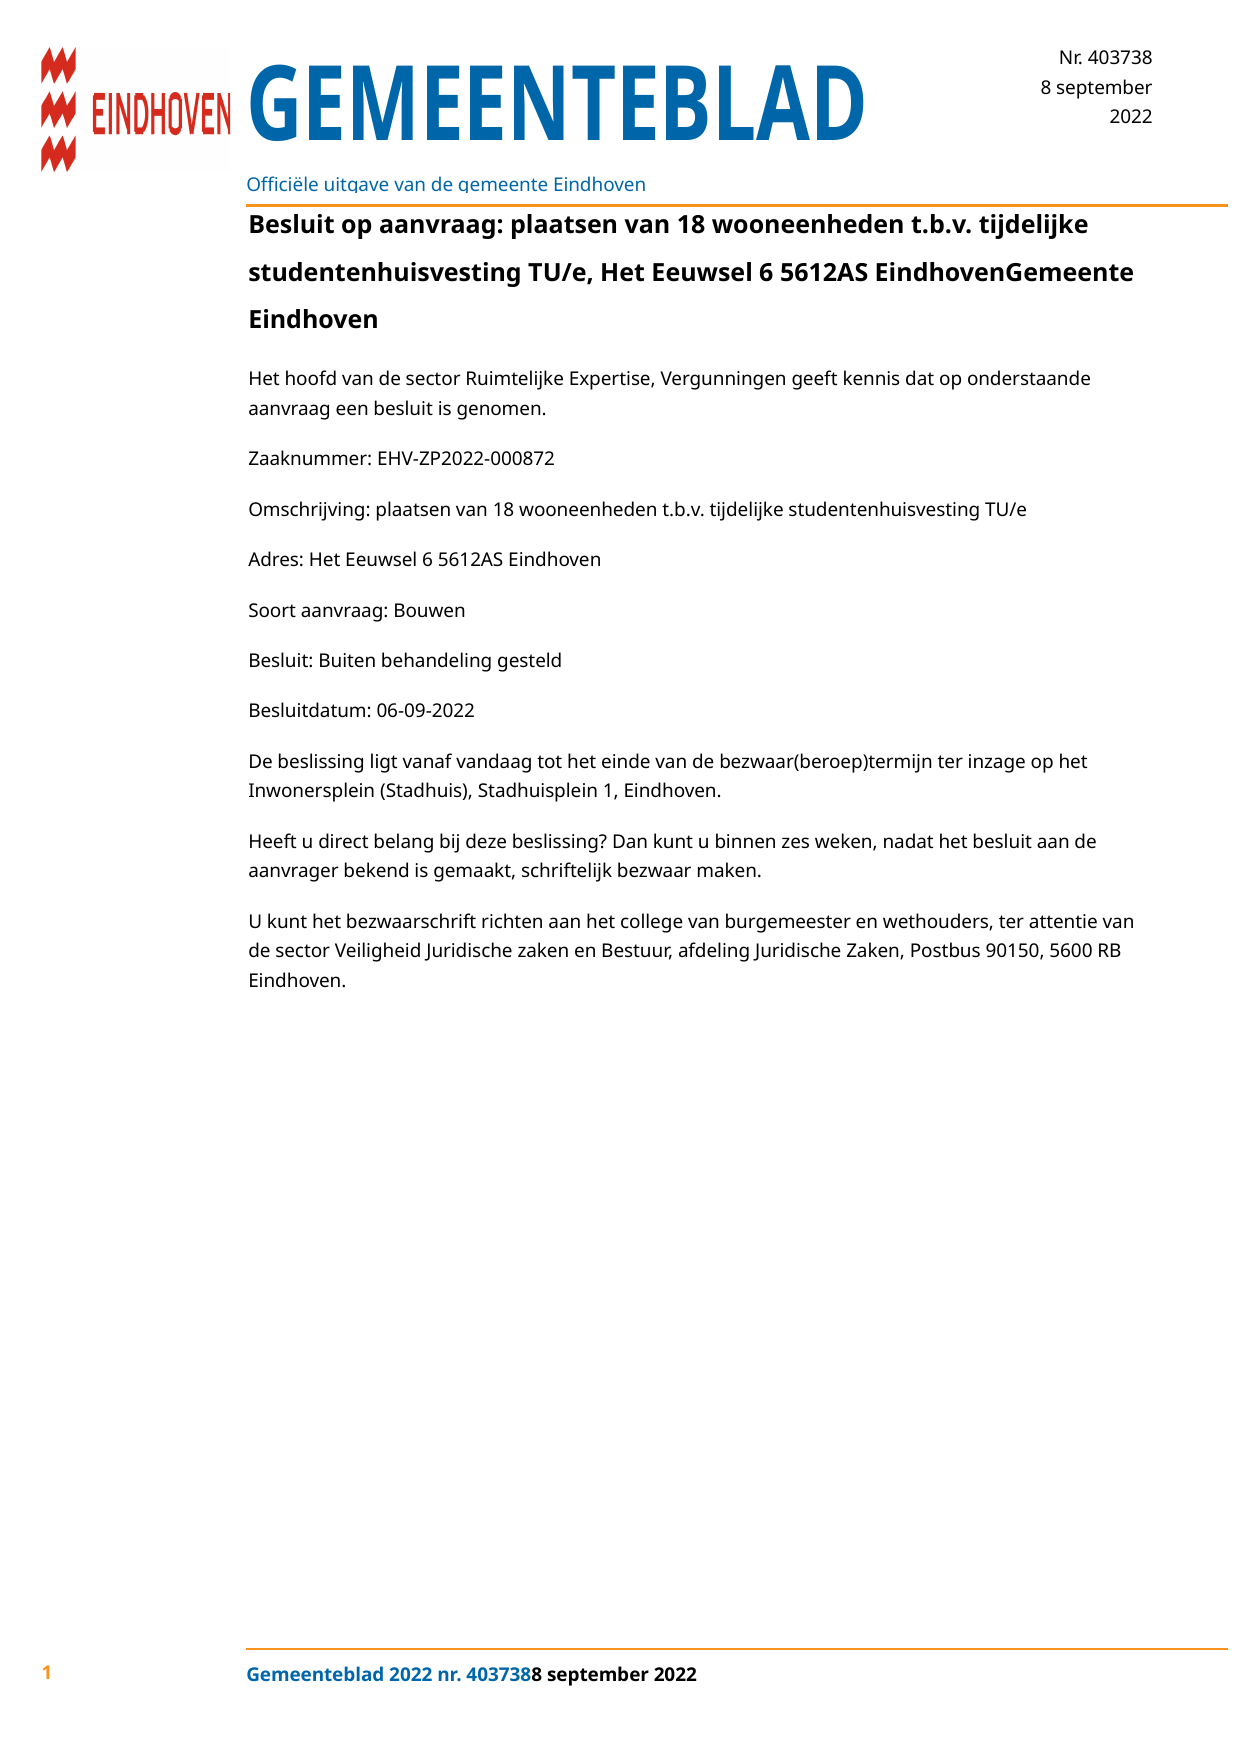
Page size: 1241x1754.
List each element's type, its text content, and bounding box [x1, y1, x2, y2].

text Soort aanvraag: Bouwen [248, 597, 1152, 622]
text Omschrijving: plaatsen van 18 wooneenheden t.b.v. tijdelijke studentenhuisvesting TU/e [248, 496, 1152, 522]
text Besluit op aanvraag: plaatsen van 18 wooneenheden t.b.v. tijdelijke studentenhuisvesting TU/e, Het Eeuwsel 6 5612AS EindhovenGemeente Eindhoven [248, 207, 1152, 336]
text De beslissing ligt vanaf vandaag tot het einde van de bezwaar(beroep)termijn ter inzage op het Inwonersplein (Stadhuis), Stadhuisplein 1, Eindhoven. [248, 748, 1152, 803]
text Zaaknummer: EHV-ZP2022-000872 [248, 446, 1152, 471]
text Besluit: Buiten behandeling gesteld [248, 647, 1152, 673]
text Besluitdatum: 06-09-2022 [248, 698, 1152, 723]
text Het hoofd van de sector Ruimtelijke Expertise, Vergunningen geeft kennis dat op onderstaande aanvraag een besluit is genomen. [248, 366, 1152, 421]
text Adres: Het Eeuwsel 6 5612AS Eindhoven [248, 546, 1152, 572]
text U kunt het bezwaarschrift richten aan het college van burgemeester en wethouders, ter attentie van de sector Veiligheid Juridische zaken en Bestuur, afdeling Juridische Zaken, Postbus 90150, 5600 RB Eindhoven. [248, 908, 1152, 993]
picture [41, 47, 231, 172]
text Heeft u direct belang bij deze beslissing? Dan kunt u binnen zes weken, nadat het besluit aan de aanvrager bekend is gemaakt, schriftelijk bezwaar maken. [248, 828, 1152, 883]
